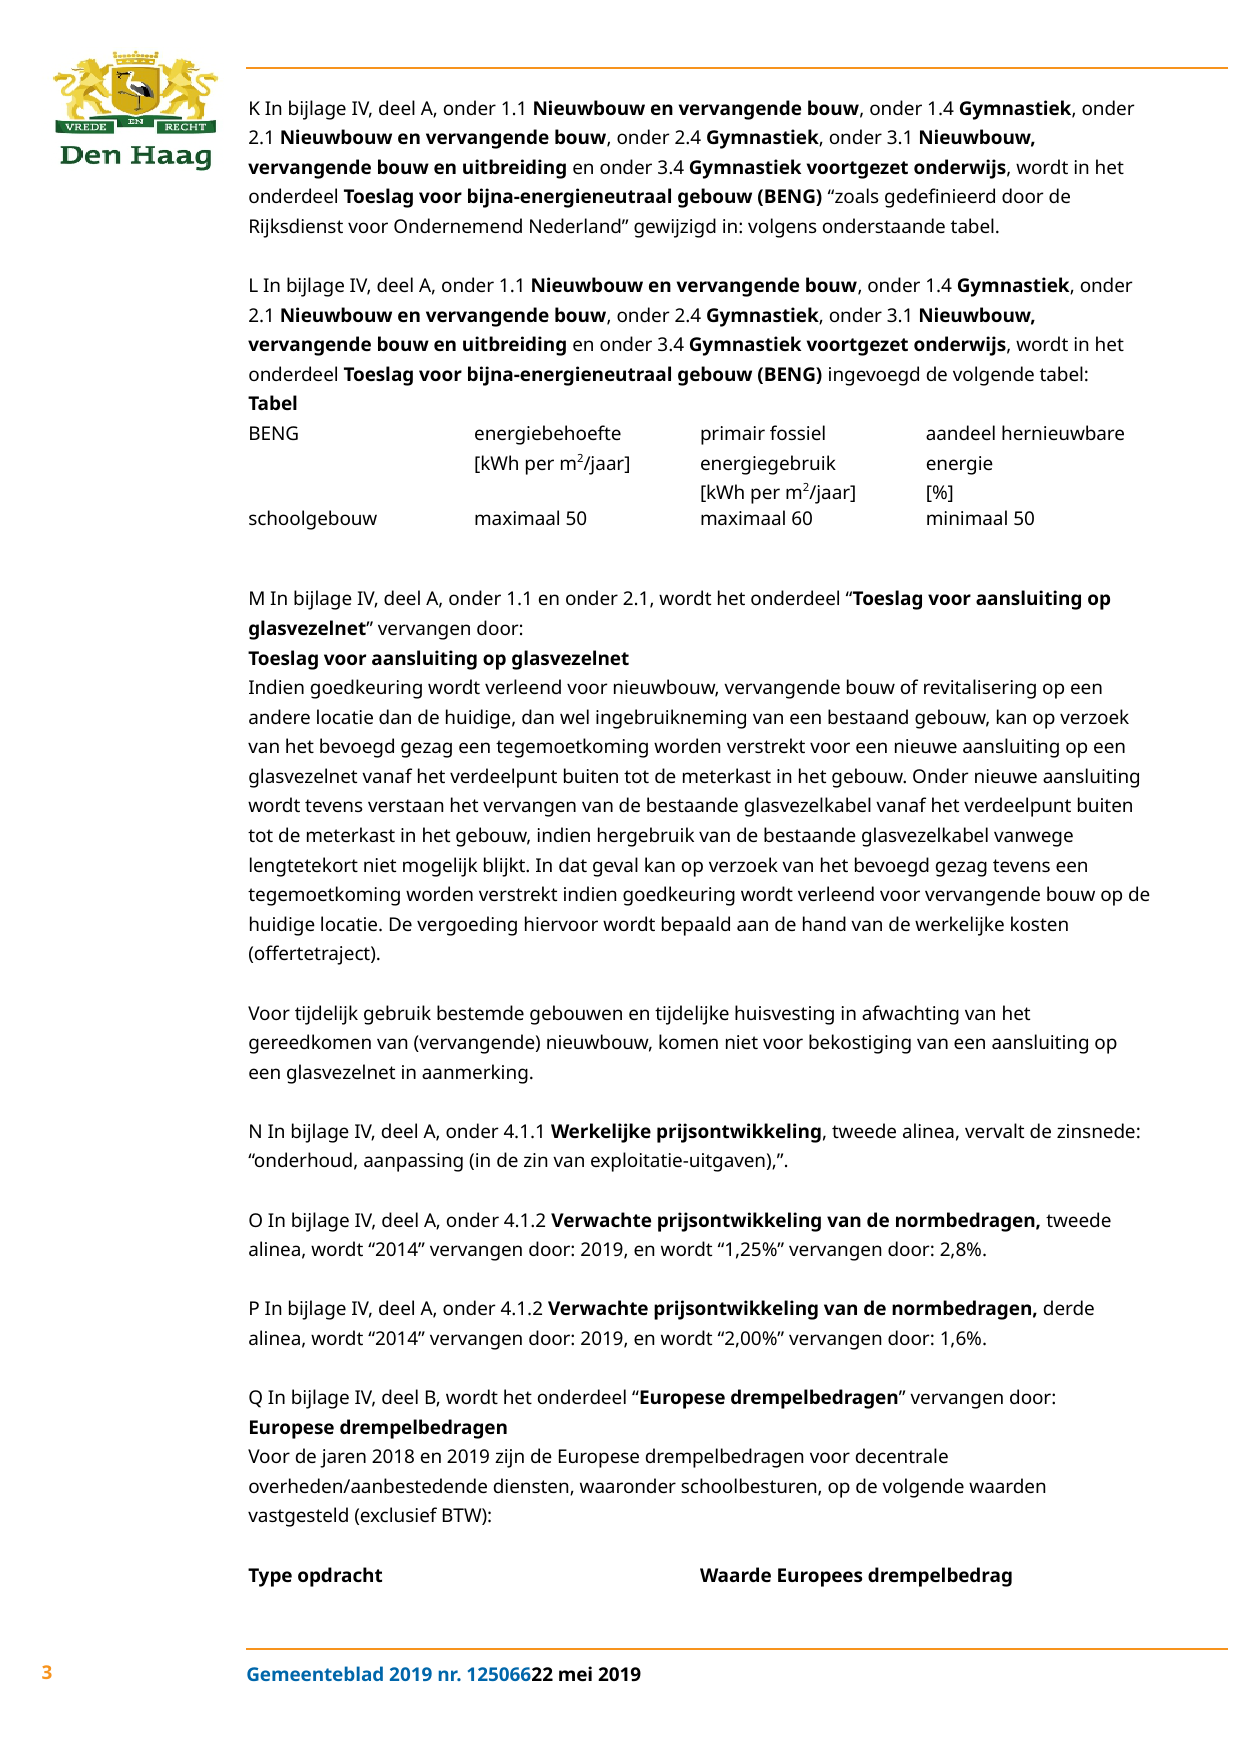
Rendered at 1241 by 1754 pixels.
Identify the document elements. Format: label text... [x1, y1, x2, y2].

text K In bijlage IV, deel A, onder 1.1 Nieuwbouw en vervangende bouw, onder 1.4 Gymnastiek, onder 2.1 Nieuwbouw en vervangende bouw, onder 2.4 Gymnastiek, onder 3.1 Nieuwbouw, vervangende bouw en uitbreiding en onder 3.4 Gymnastiek voortgezet onderwijs, wordt in het onderdeel Toeslag voor bijna-energieneutraal gebouw (BENG) “zoals gedefinieerd door de Rijksdienst voor Ondernemend Nederland” gewijzigd in: volgens onderstaande tabel. [248, 95, 1152, 239]
text L In bijlage IV, deel A, onder 1.1 Nieuwbouw en vervangende bouw, onder 1.4 Gymnastiek, onder 2.1 Nieuwbouw en vervangende bouw, onder 2.4 Gymnastiek, onder 3.1 Nieuwbouw, vervangende bouw en uitbreiding en onder 3.4 Gymnastiek voortgezet onderwijs, wordt in het onderdeel Toeslag voor bijna-energieneutraal gebouw (BENG) ingevoegd de volgende tabel: [248, 272, 1152, 387]
text Tabel [248, 391, 1152, 416]
text M In bijlage IV, deel A, onder 1.1 en onder 2.1, wordt het onderdeel “Toeslag voor aansluiting op glasvezelnet” vervangen door: [248, 586, 1152, 641]
text Voor de jaren 2018 en 2019 zijn de Europese drempelbedragen voor decentrale overheden/aanbestedende diensten, waaronder schoolbesturen, op de volgende waarden vastgesteld (exclusief BTW): [248, 1443, 1152, 1528]
text Europese drempelbedragen [248, 1414, 1152, 1440]
table_header aandeel hernieuwbare energie [%] [926, 420, 1152, 505]
table_header Waarde Europees drempelbedrag [700, 1562, 1152, 1588]
table_cell minimaal 50 [926, 505, 1152, 531]
table_header energiebehoefte [kWh per m2/jaar] [474, 420, 700, 505]
text Q In bijlage IV, deel B, wordt het onderdeel “Europese drempelbedragen” vervangen door: [248, 1384, 1152, 1410]
text Voor tijdelijk gebruik bestemde gebouwen en tijdelijke huisvesting in afwachting van het gereedkomen van (vervangende) nieuwbouw, komen niet voor bekostiging van een aansluiting op een glasvezelnet in aanmerking. [248, 1000, 1152, 1085]
table_cell maximaal 50 [474, 505, 700, 531]
text O In bijlage IV, deel A, onder 4.1.2 Verwachte prijsontwikkeling van de normbedragen, tweede alinea, wordt “2014” vervangen door: 2019, en wordt “1,25%” vervangen door: 2,8%. [248, 1207, 1152, 1262]
table_header BENG [248, 420, 474, 505]
text Indien goedkeuring wordt verleend voor nieuwbouw, vervangende bouw of revitalisering op een andere locatie dan de huidige, dan wel ingebruikneming van een bestaand gebouw, kan op verzoek van het bevoegd gezag een tegemoetkoming worden verstrekt voor een nieuwe aansluiting op een glasvezelnet vanaf het verdeelpunt buiten tot de meterkast in het gebouw. Onder nieuwe aansluiting wordt tevens verstaan het vervangen van de bestaande glasvezelkabel vanaf het verdeelpunt buiten tot de meterkast in het gebouw, indien hergebruik van de bestaande glasvezelkabel vanwege lengtetekort niet mogelijk blijkt. In dat geval kan op verzoek van het bevoegd gezag tevens een tegemoetkoming worden verstrekt indien goedkeuring wordt verleend voor vervangende bouw op de huidige locatie. De vergoeding hiervoor wordt bepaald aan de hand van de werkelijke kosten (offertetraject). [248, 674, 1152, 966]
text Toeslag voor aansluiting op glasvezelnet [248, 645, 1152, 671]
text N In bijlage IV, deel A, onder 4.1.1 Werkelijke prijsontwikkeling, tweede alinea, vervalt de zinsnede: “onderhoud, aanpassing (in de zin van exploitatie-uitgaven),”. [248, 1118, 1152, 1173]
table_header Type opdracht [248, 1562, 700, 1588]
table_header [248, 557, 474, 582]
picture [41, 47, 231, 172]
text P In bijlage IV, deel A, onder 4.1.2 Verwachte prijsontwikkeling van de normbedragen, derde alinea, wordt “2014” vervangen door: 2019, en wordt “2,00%” vervangen door: 1,6%. [248, 1296, 1152, 1351]
table_cell schoolgebouw [248, 505, 474, 531]
table_cell [248, 531, 474, 557]
table_header primair fossiel energiegebruik [kWh per m2/jaar] [700, 420, 926, 505]
table_cell maximaal 60 [700, 505, 926, 531]
